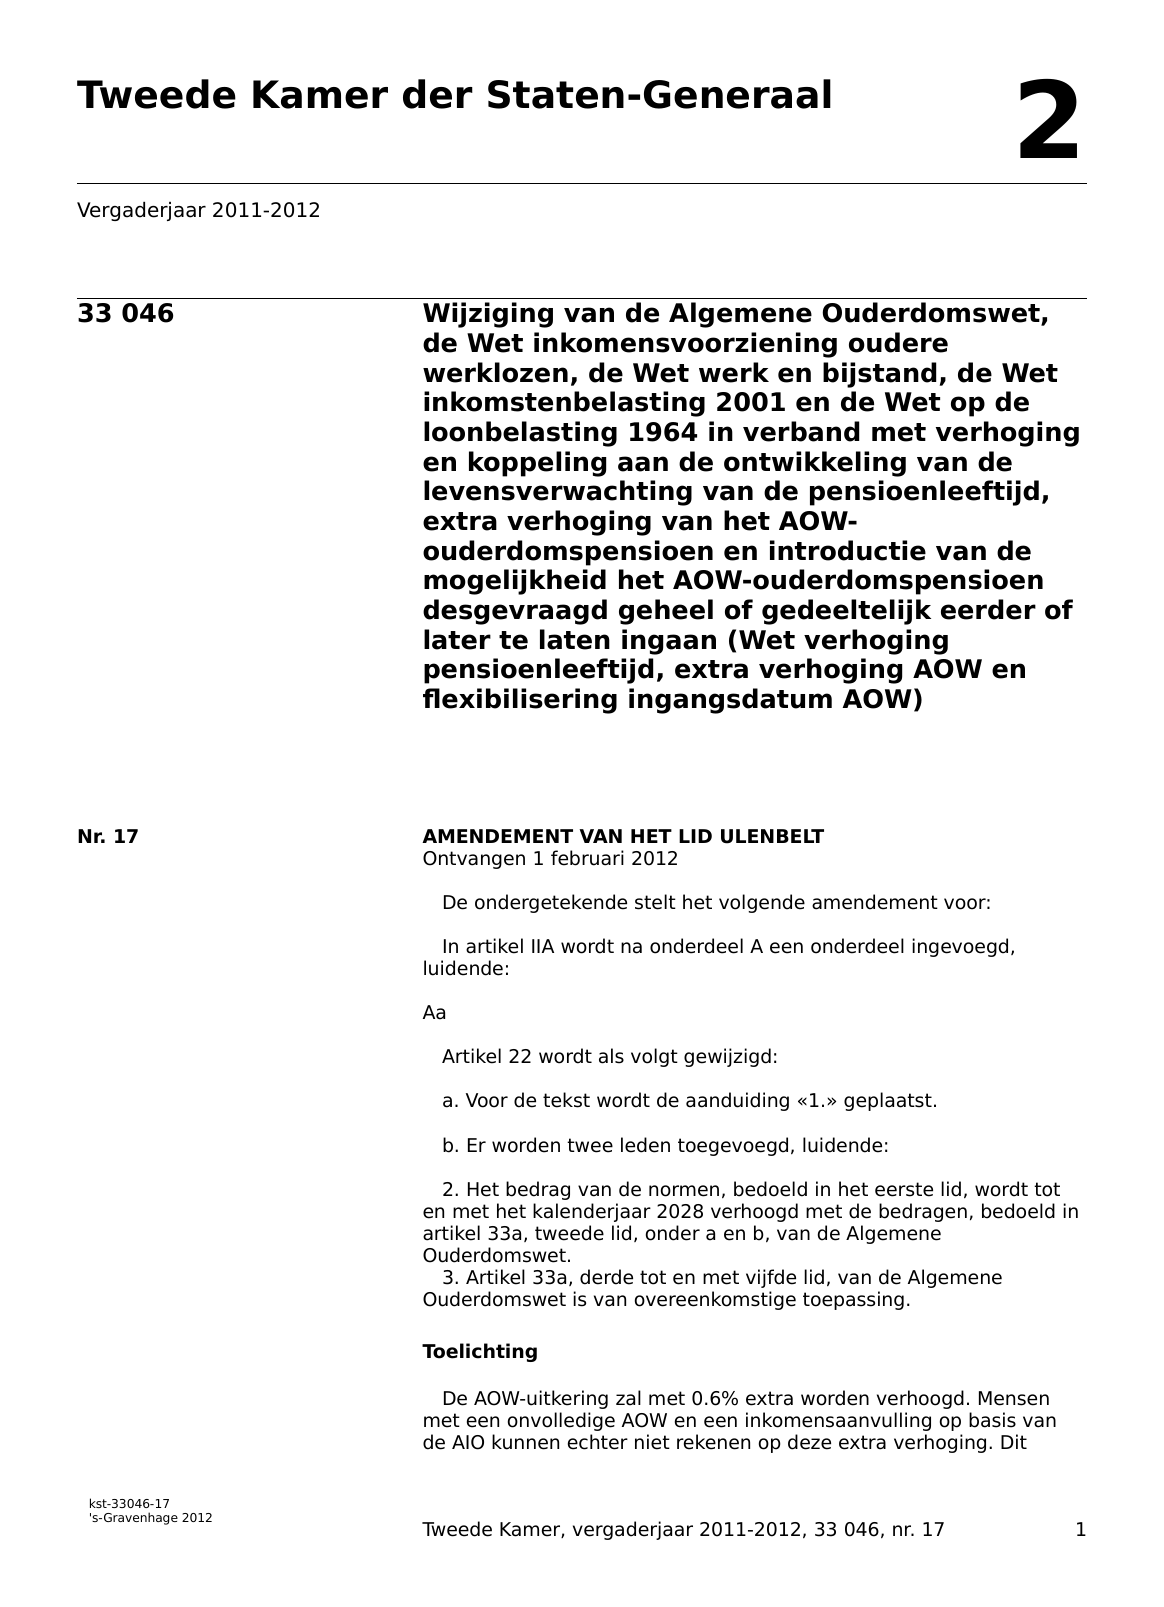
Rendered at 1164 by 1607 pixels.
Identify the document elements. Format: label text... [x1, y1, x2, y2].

text De AOW-uitkering zal met 0.6% extra worden verhoogd. Mensen met een onvolledige AOW en een inkomensaanvulling op basis van de AIO kunnen echter niet rekenen op deze extra verhoging. Dit [422, 1388, 1087, 1453]
subtitle Nr. 17 AMENDEMENT VAN HET LID ULENBELT [77, 826, 1087, 848]
text 's-Gravenhage 2012 [88, 1511, 323, 1525]
text Aa [422, 1002, 1087, 1024]
text a. Voor de tekst wordt de aanduiding «1.» geplaatst. [422, 1090, 1087, 1112]
text b. Er worden twee leden toegevoegd, luidende: [422, 1134, 1087, 1157]
table_cell Vergaderjaar 2011-2012 [77, 184, 1087, 298]
text Ontvangen 1 februari 2012 [422, 848, 1087, 869]
table_header Tweede Kamer der Staten-Generaal [77, 59, 886, 183]
text Artikel 22 wordt als volgt gewijzigd: [422, 1046, 1087, 1068]
subtitle Toelichting [422, 1341, 1087, 1363]
subtitle 33 046 Wijziging van de Algemene Ouderdomswet, de Wet inkomensvoorziening oudere werklozen, de Wet werk en bijstand, de Wet inkomstenbelasting 2001 en de Wet op de loonbelasting 1964 in verband met verhoging en koppeling aan de ontwikkeling van de levensverwachting van de pensioenleeftijd, extra verhoging van het AOW-ouderdomspensioen en introductie van de mogelijkheid het AOW-ouderdomspensioen desgevraagd geheel of gedeeltelijk eerder of later te laten ingaan (Wet verhoging pensioenleeftijd, extra verhoging AOW en flexibilisering ingangsdatum AOW) [77, 299, 1087, 714]
text De ondergetekende stelt het volgende amendement voor: [422, 892, 1087, 914]
table_header 2 [886, 59, 1087, 183]
text 2. Het bedrag van de normen, bedoeld in het eerste lid, wordt tot en met het kalenderjaar 2028 verhoogd met de bedragen, bedoeld in artikel 33a, tweede lid, onder a en b, van de Algemene Ouderdomswet. [422, 1179, 1087, 1267]
text In artikel IIA wordt na onderdeel A een onderdeel ingevoegd, luidende: [422, 936, 1087, 980]
text 3. Artikel 33a, derde tot en met vijfde lid, van de Algemene Ouderdomswet is van overeenkomstige toepassing. [422, 1267, 1087, 1311]
text kst-33046-17 [88, 1497, 323, 1511]
